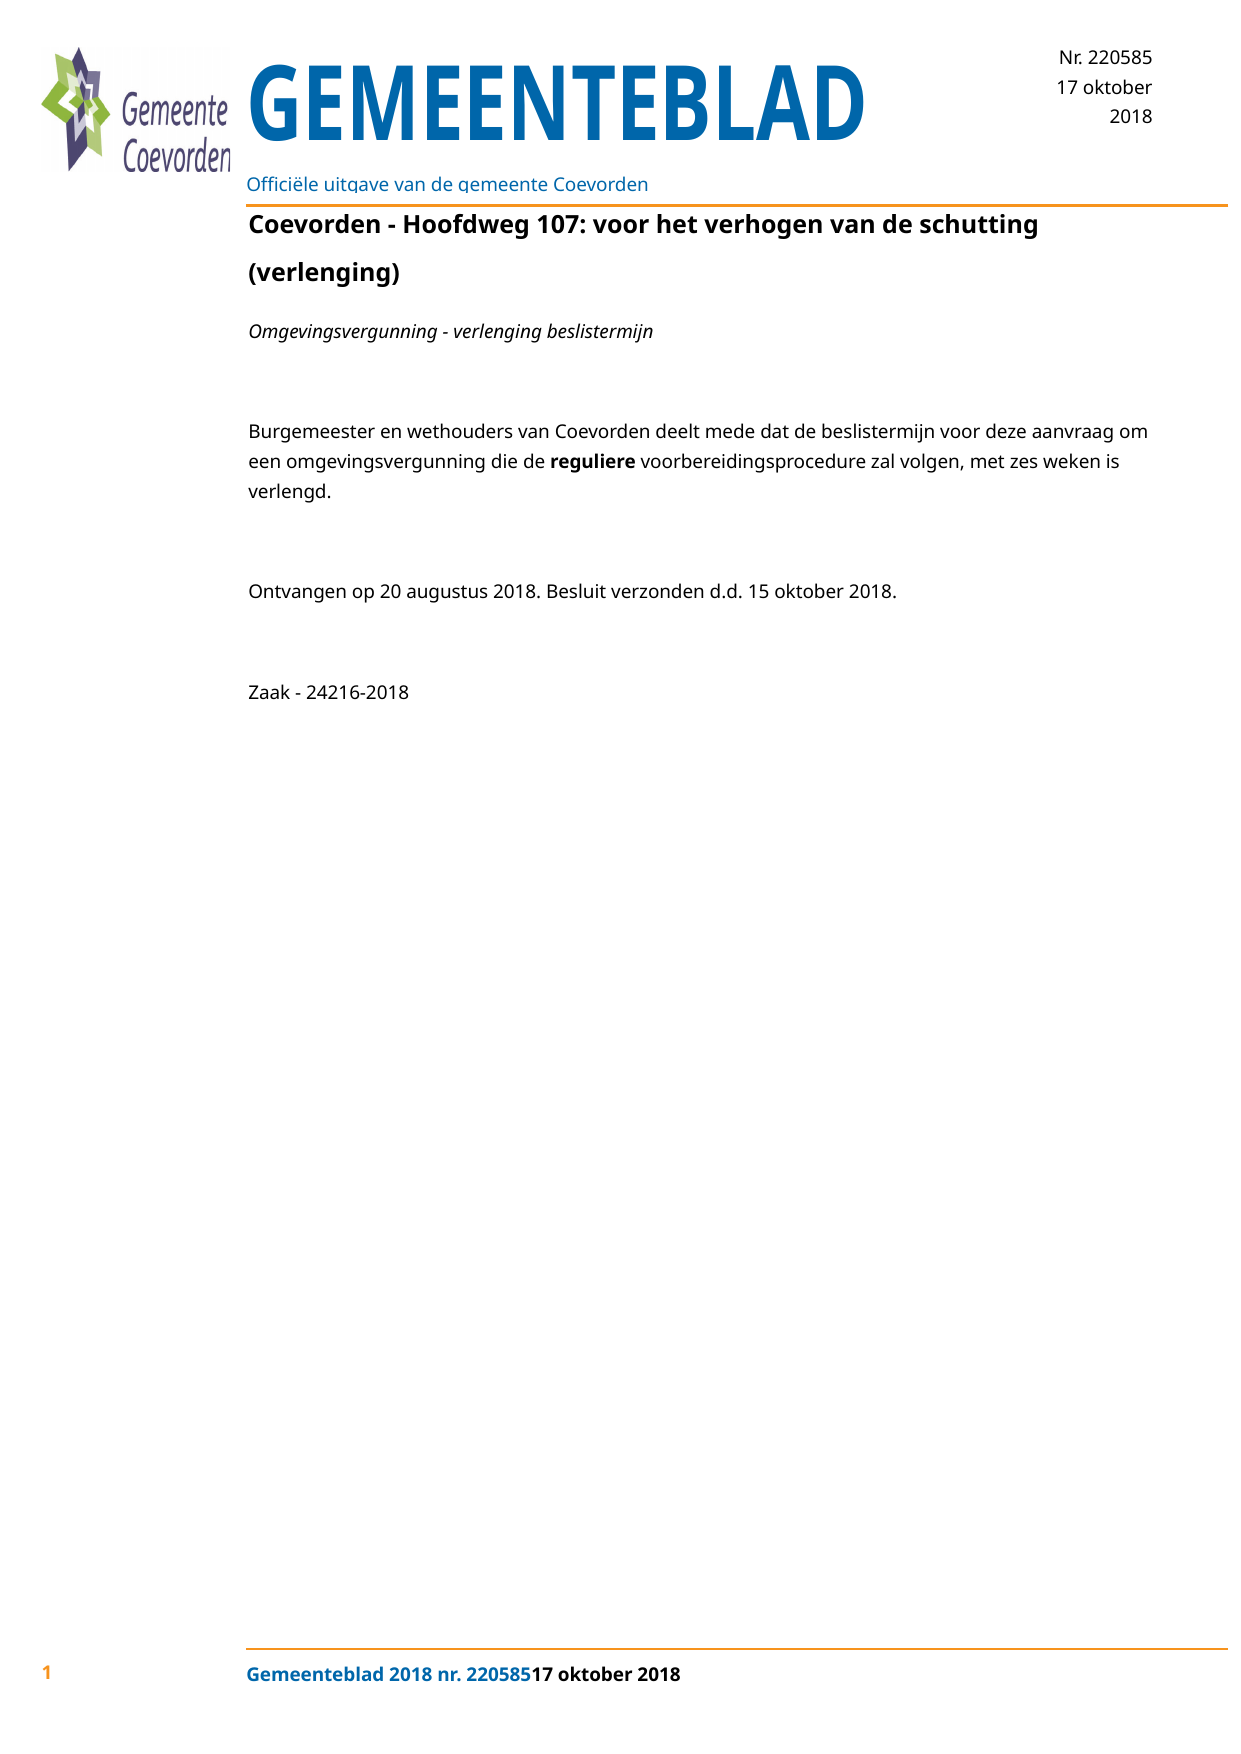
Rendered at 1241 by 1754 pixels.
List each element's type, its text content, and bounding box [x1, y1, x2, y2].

text Coevorden - Hoofdweg 107: voor het verhogen van de schutting (verlenging) [248, 207, 1152, 288]
text Burgemeester en wethouders van Coevorden deelt mede dat de beslistermijn voor deze aanvraag om een omgevingsvergunning die de reguliere voorbereidingsprocedure zal volgen, met zes weken is verlengd. [248, 419, 1152, 504]
text Omgevingsvergunning - verlenging beslistermijn [248, 318, 1152, 344]
picture [41, 47, 231, 172]
text Ontvangen op 20 augustus 2018. Besluit verzonden d.d. 15 oktober 2018. [248, 579, 1152, 604]
text Zaak - 24216-2018 [248, 679, 1152, 705]
